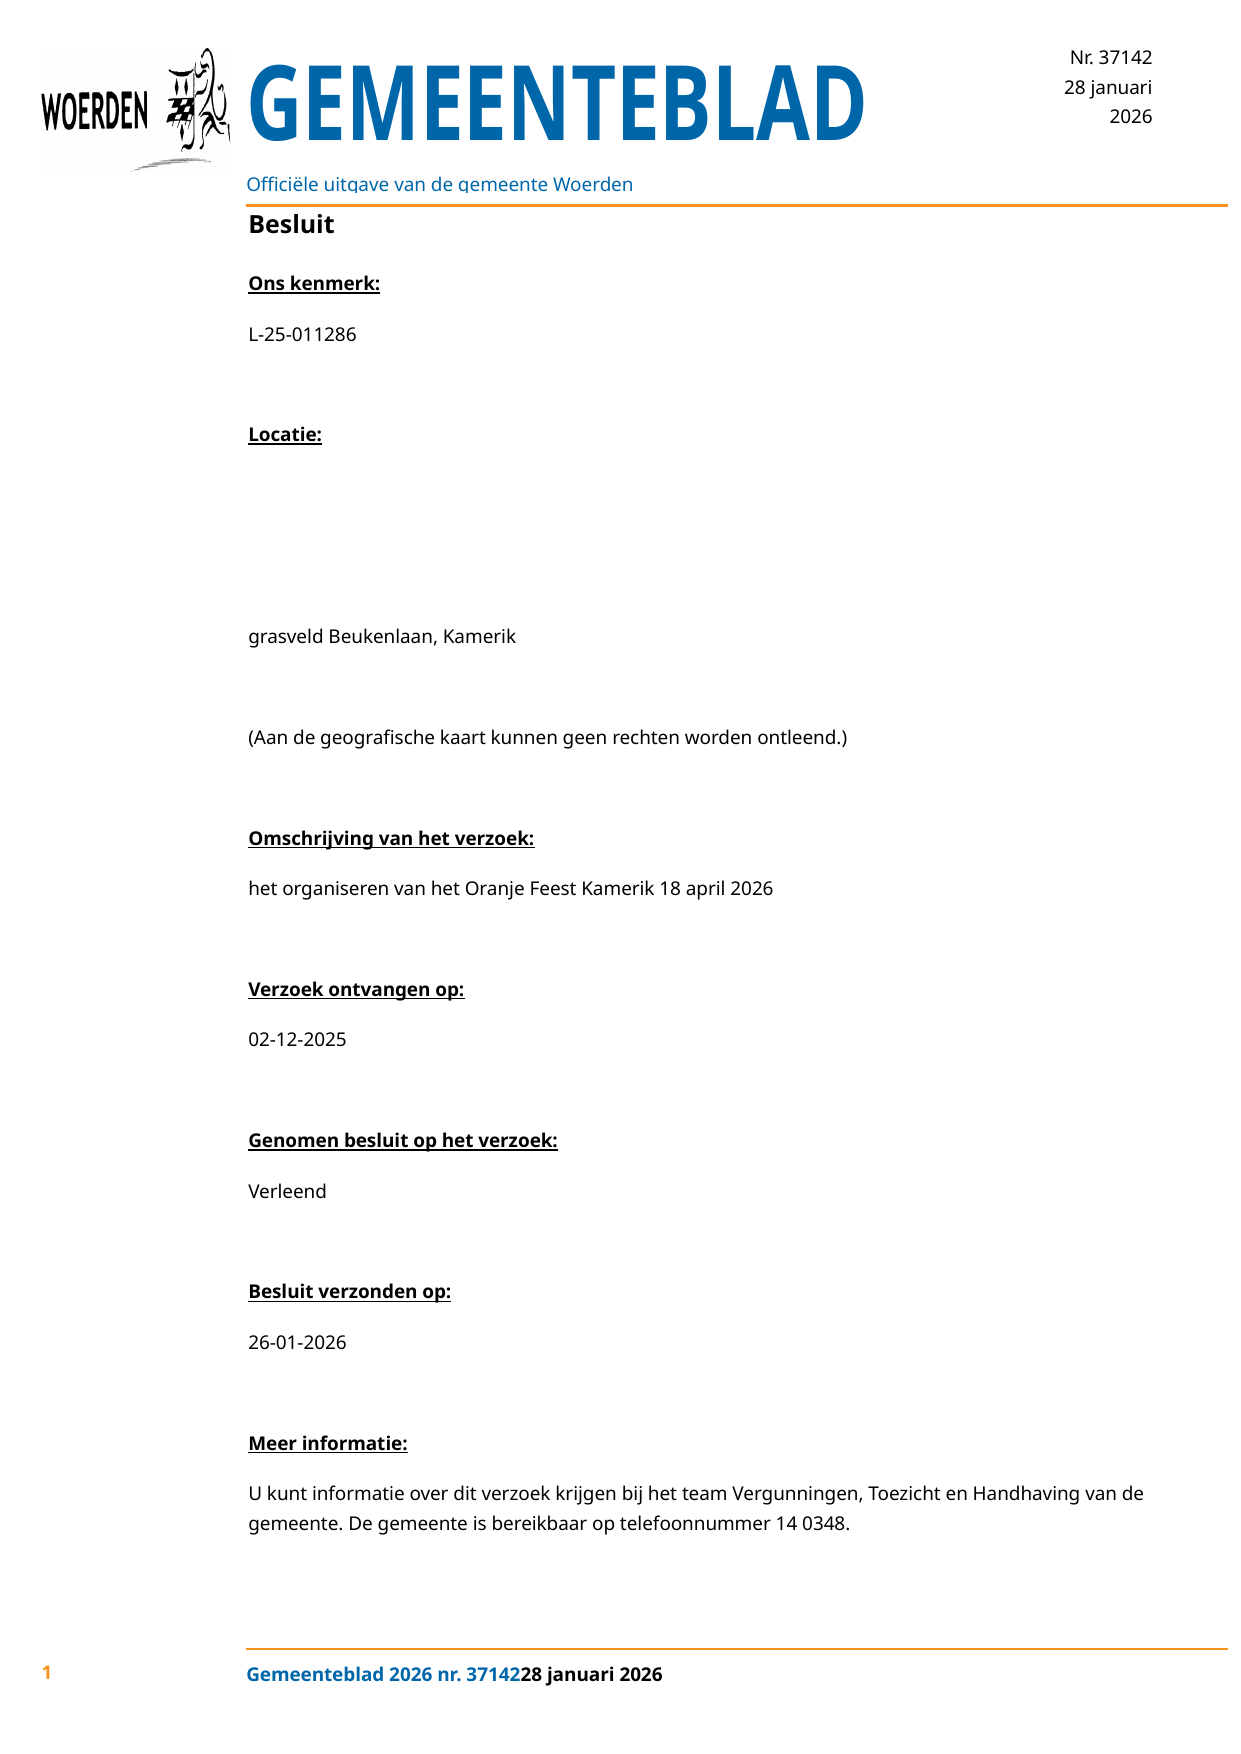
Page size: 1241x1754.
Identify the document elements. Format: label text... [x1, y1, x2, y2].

text Locatie: [248, 422, 1152, 447]
text U kunt informatie over dit verzoek krijgen bij het team Vergunningen, Toezicht en Handhaving van de gemeente. De gemeente is bereikbaar op telefoonnummer 14 0348. [248, 1480, 1152, 1536]
text het organiseren van het Oranje Feest Kamerik 18 april 2026 [248, 875, 1152, 901]
text L-25-011286 [248, 321, 1152, 346]
text Omschrijving van het verzoek: [248, 825, 1152, 851]
text Ons kenmerk: [248, 270, 1152, 296]
text Besluit verzonden op: [248, 1279, 1152, 1304]
text grasveld Beukenlaan, Kamerik [248, 623, 1152, 649]
text (Aan de geografische kaart kunnen geen rechten worden ontleend.) [248, 724, 1152, 750]
text Genomen besluit op het verzoek: [248, 1127, 1152, 1153]
text Verleend [248, 1178, 1152, 1203]
text Meer informatie: [248, 1430, 1152, 1456]
text Besluit [248, 207, 1152, 241]
text 26-01-2026 [248, 1329, 1152, 1355]
picture [41, 47, 231, 172]
text 02-12-2025 [248, 1027, 1152, 1052]
text Verzoek ontvangen op: [248, 976, 1152, 1002]
